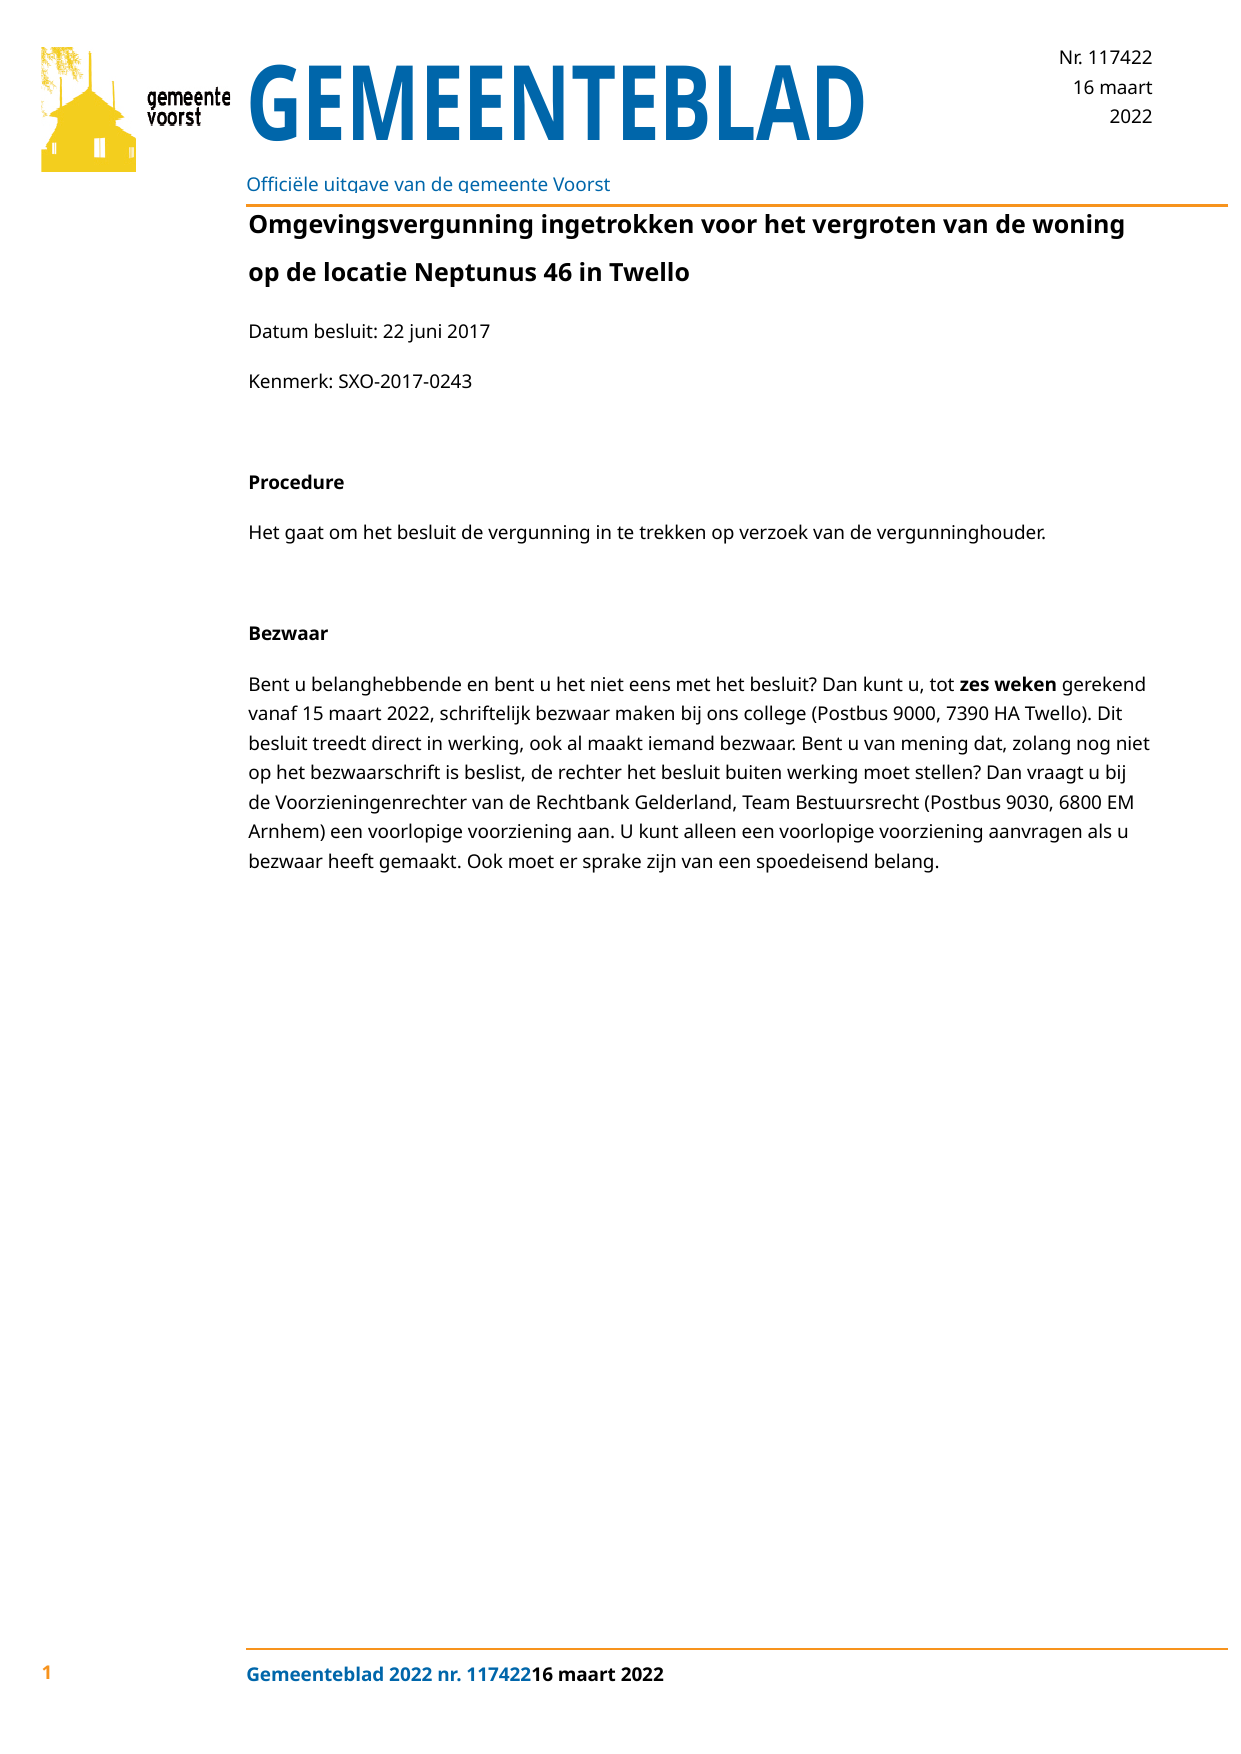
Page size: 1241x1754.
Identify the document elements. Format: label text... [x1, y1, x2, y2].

text Bent u belanghebbende en bent u het niet eens met het besluit? Dan kunt u, tot zes weken gerekend vanaf 15 maart 2022, schriftelijk bezwaar maken bij ons college (Postbus 9000, 7390 HA Twello). Dit besluit treedt direct in werking, ook al maakt iemand bezwaar. Bent u van mening dat, zolang nog niet op het bezwaarschrift is beslist, de rechter het besluit buiten werking moet stellen? Dan vraagt u bij de Voorzieningenrechter van de Rechtbank Gelderland, Team Bestuursrecht (Postbus 9030, 6800 EM Arnhem) een voorlopige voorziening aan. U kunt alleen een voorlopige voorziening aanvragen als u bezwaar heeft gemaakt. Ook moet er sprake zijn van een spoedeisend belang. [248, 671, 1152, 874]
text Het gaat om het besluit de vergunning in te trekken op verzoek van de vergunninghouder. [248, 519, 1152, 545]
text Procedure [248, 469, 1152, 495]
text Omgevingsvergunning ingetrokken voor het vergroten van de woning op de locatie Neptunus 46 in Twello [248, 207, 1152, 288]
text Kenmerk: SXO-2017-0243 [248, 368, 1152, 394]
picture [41, 47, 231, 172]
text Bezwaar [248, 620, 1152, 646]
text Datum besluit: 22 juni 2017 [248, 318, 1152, 344]
